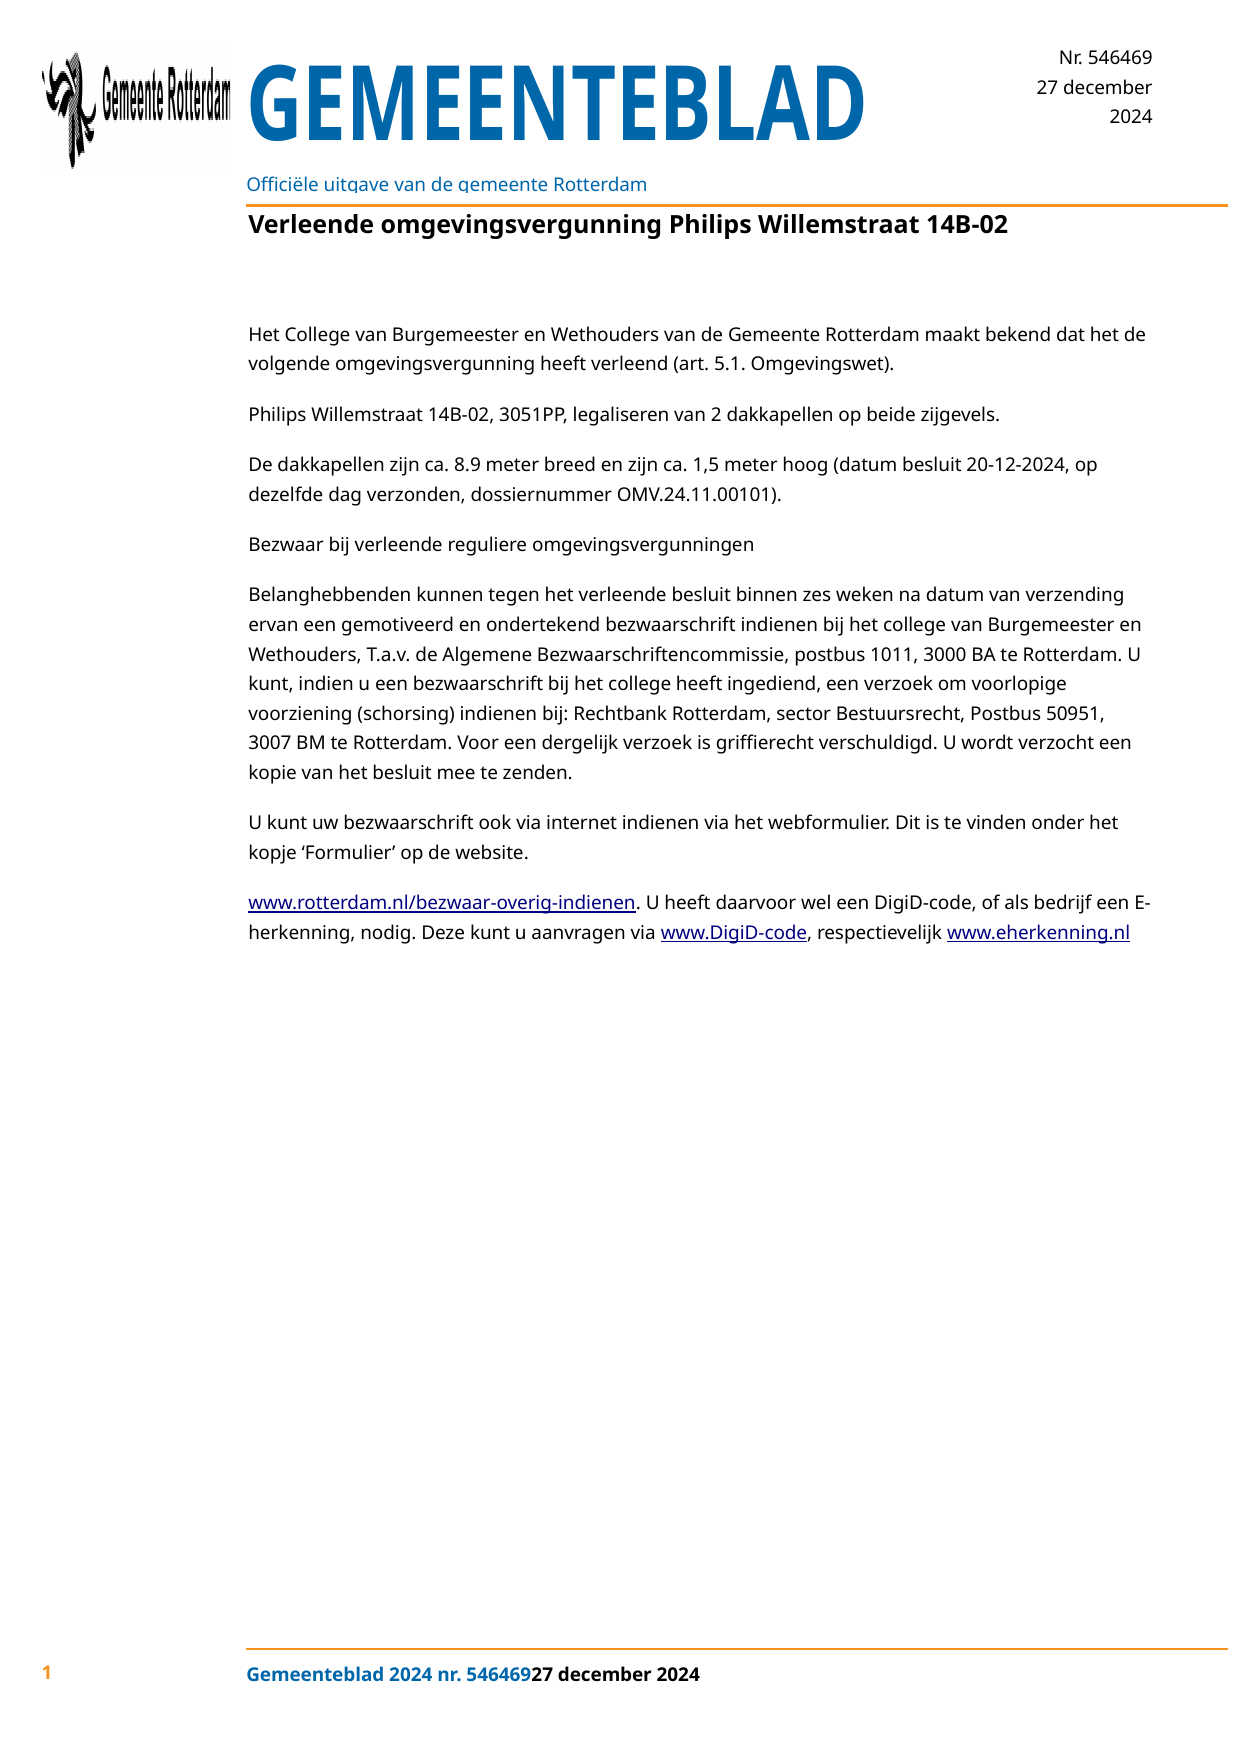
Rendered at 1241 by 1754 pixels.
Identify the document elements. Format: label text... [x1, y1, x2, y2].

text Het College van Burgemeester en Wethouders van de Gemeente Rotterdam maakt bekend dat het de volgende omgevingsvergunning heeft verleend (art. 5.1. Omgevingswet). [248, 321, 1152, 376]
picture [41, 47, 231, 172]
text Philips Willemstraat 14B-02, 3051PP, legaliseren van 2 dakkapellen op beide zijgevels. [248, 401, 1152, 426]
text De dakkapellen zijn ca. 8.9 meter breed en zijn ca. 1,5 meter hoog (datum besluit 20-12-2024, op dezelfde dag verzonden, dossiernummer OMV.24.11.00101). [248, 451, 1152, 506]
text Bezwaar bij verleende reguliere omgevingsvergunningen [248, 531, 1152, 557]
text Verleende omgevingsvergunning Philips Willemstraat 14B-02 [248, 207, 1152, 241]
text www.rotterdam.nl/bezwaar-overig-indienen. U heeft daarvoor wel een DigiD-code, of als bedrijf een E-herkenning, nodig. Deze kunt u aanvragen via www.DigiD-code, respectievelijk www.eherkenning.nl [248, 889, 1152, 945]
text Belanghebbenden kunnen tegen het verleende besluit binnen zes weken na datum van verzending ervan een gemotiveerd en ondertekend bezwaarschrift indienen bij het college van Burgemeester en Wethouders, T.a.v. de Algemene Bezwaarschriftencommissie, postbus 1011, 3000 BA te Rotterdam. U kunt, indien u een bezwaarschrift bij het college heeft ingediend, een verzoek om voorlopige voorziening (schorsing) indienen bij: Rechtbank Rotterdam, sector Bestuursrecht, Postbus 50951, 3007 BM te Rotterdam. Voor een dergelijk verzoek is griffierecht verschuldigd. U wordt verzocht een kopie van het besluit mee te zenden. [248, 582, 1152, 785]
text U kunt uw bezwaarschrift ook via internet indienen via het webformulier. Dit is te vinden onder het kopje ‘Formulier’ op de website. [248, 809, 1152, 865]
